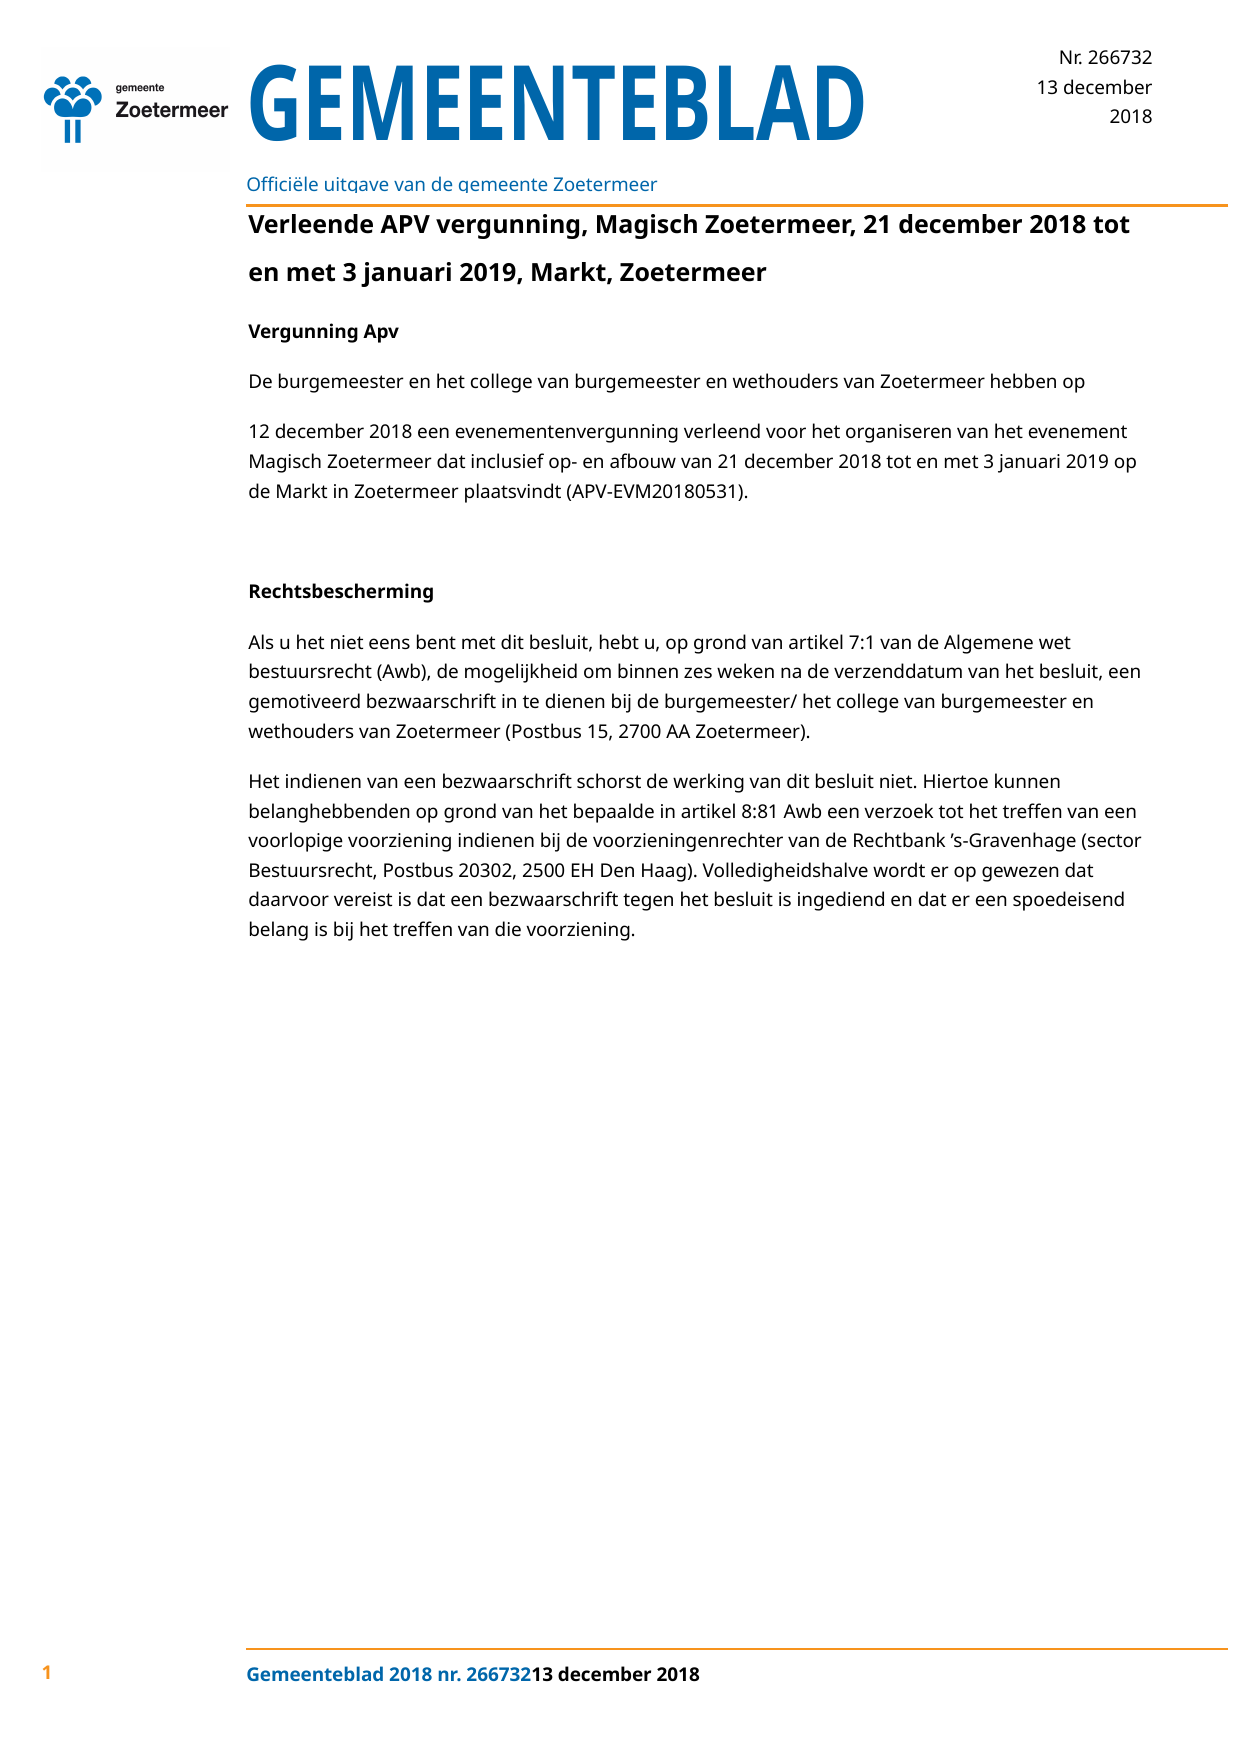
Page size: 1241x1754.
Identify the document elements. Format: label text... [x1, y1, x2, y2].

text Als u het niet eens bent met dit besluit, hebt u, op grond van artikel 7:1 van de Algemene wet bestuursrecht (Awb), de mogelijkheid om binnen zes weken na de verzenddatum van het besluit, een gemotiveerd bezwaarschrift in te dienen bij de burgemeester/ het college van burgemeester en wethouders van Zoetermeer (Postbus 15, 2700 AA Zoetermeer). [248, 629, 1152, 744]
text 12 december 2018 een evenementenvergunning verleend voor het organiseren van het evenement Magisch Zoetermeer dat inclusief op- en afbouw van 21 december 2018 tot en met 3 januari 2019 op de Markt in Zoetermeer plaatsvindt (APV-EVM20180531). [248, 419, 1152, 504]
text De burgemeester en het college van burgemeester en wethouders van Zoetermeer hebben op [248, 368, 1152, 394]
text Vergunning Apv [248, 318, 1152, 344]
text Verleende APV vergunning, Magisch Zoetermeer, 21 december 2018 tot en met 3 januari 2019, Markt, Zoetermeer [248, 207, 1152, 288]
text Het indienen van een bezwaarschrift schorst de werking van dit besluit niet. Hiertoe kunnen belanghebbenden op grond van het bepaalde in artikel 8:81 Awb een verzoek tot het treffen van een voorlopige voorziening indienen bij de voorzieningenrechter van de Rechtbank ’s-Gravenhage (sector Bestuursrecht, Postbus 20302, 2500 EH Den Haag). Volledigheidshalve wordt er op gewezen dat daarvoor vereist is dat een bezwaarschrift tegen het besluit is ingediend en dat er een spoedeisend belang is bij het treffen van die voorziening. [248, 768, 1152, 942]
text Rechtsbescherming [248, 579, 1152, 604]
picture [41, 47, 231, 172]
